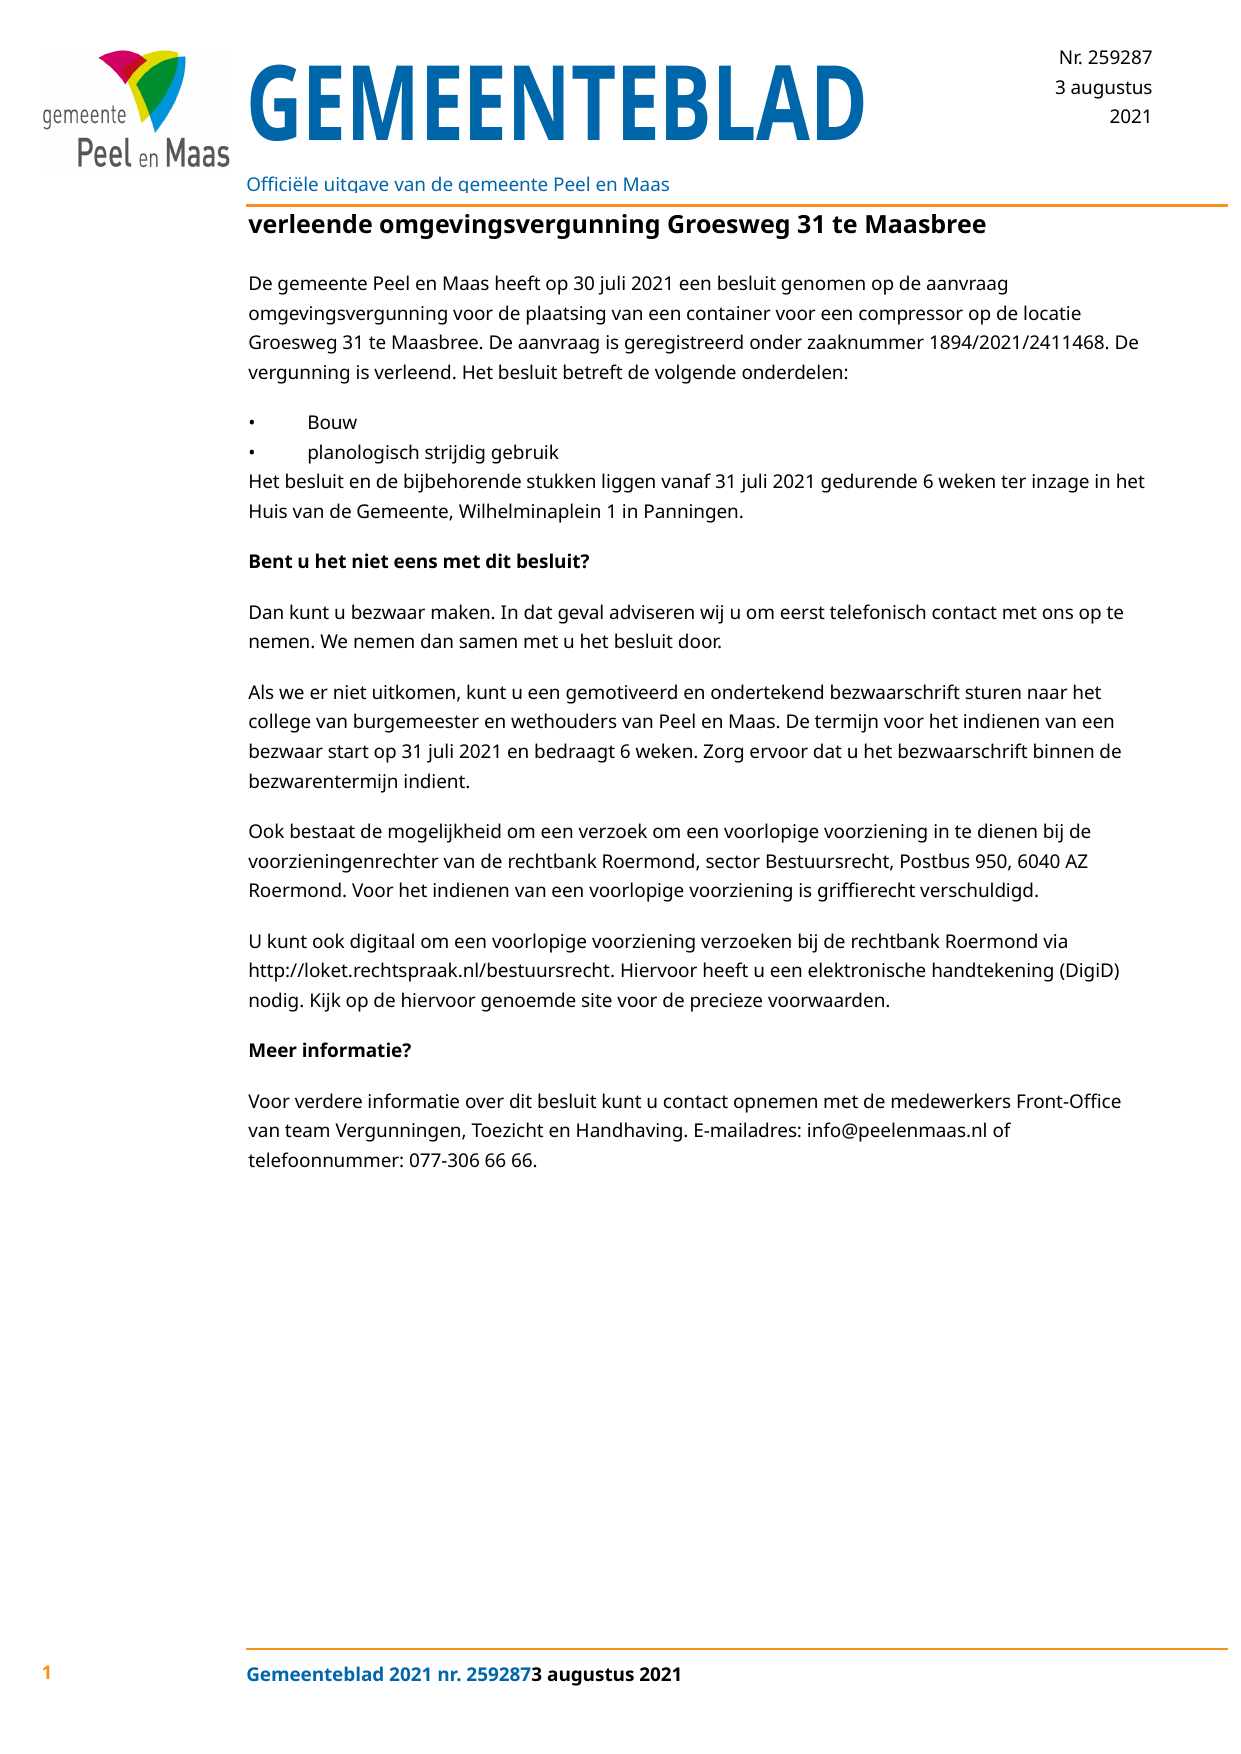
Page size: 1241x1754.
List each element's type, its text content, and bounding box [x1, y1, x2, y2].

text Meer informatie? [248, 1037, 1152, 1063]
list Bouw [248, 409, 1152, 435]
text Voor verdere informatie over dit besluit kunt u contact opnemen met de medewerkers Front-Office van team Vergunningen, Toezicht en Handhaving. E-mailadres: info@peelenmaas.nl of telefoonnummer: 077-306 66 66. [248, 1088, 1152, 1173]
list planologisch strijdig gebruik [248, 439, 1152, 465]
text Bent u het niet eens met dit besluit? [248, 549, 1152, 574]
text Het besluit en de bijbehorende stukken liggen vanaf 31 juli 2021 gedurende 6 weken ter inzage in het Huis van de Gemeente, Wilhelminaplein 1 in Panningen. [248, 469, 1152, 524]
text U kunt ook digitaal om een voorlopige voorziening verzoeken bij de rechtbank Roermond via http://loket.rechtspraak.nl/bestuursrecht. Hiervoor heeft u een elektronische handtekening (DigiD) nodig. Kijk op de hiervoor genoemde site voor de precieze voorwaarden. [248, 928, 1152, 1013]
text Als we er niet uitkomen, kunt u een gemotiveerd en ondertekend bezwaarschrift sturen naar het college van burgemeester en wethouders van Peel en Maas. De termijn voor het indienen van een bezwaar start op 31 juli 2021 en bedraagt 6 weken. Zorg ervoor dat u het bezwaarschrift binnen de bezwarentermijn indient. [248, 679, 1152, 793]
text De gemeente Peel en Maas heeft op 30 juli 2021 een besluit genomen op de aanvraag omgevingsvergunning voor de plaatsing van een container voor een compressor op de locatie Groesweg 31 te Maasbree. De aanvraag is geregistreerd onder zaaknummer 1894/2021/2411468. De vergunning is verleend. Het besluit betreft de volgende onderdelen: [248, 270, 1152, 385]
text verleende omgevingsvergunning Groesweg 31 te Maasbree [248, 207, 1152, 241]
text Dan kunt u bezwaar maken. In dat geval adviseren wij u om eerst telefonisch contact met ons op te nemen. We nemen dan samen met u het besluit door. [248, 599, 1152, 654]
picture [41, 47, 231, 172]
text Ook bestaat de mogelijkheid om een verzoek om een voorlopige voorziening in te dienen bij de voorzieningenrechter van de rechtbank Roermond, sector Bestuursrecht, Postbus 950, 6040 AZ Roermond. Voor het indienen van een voorlopige voorziening is griffierecht verschuldigd. [248, 818, 1152, 903]
